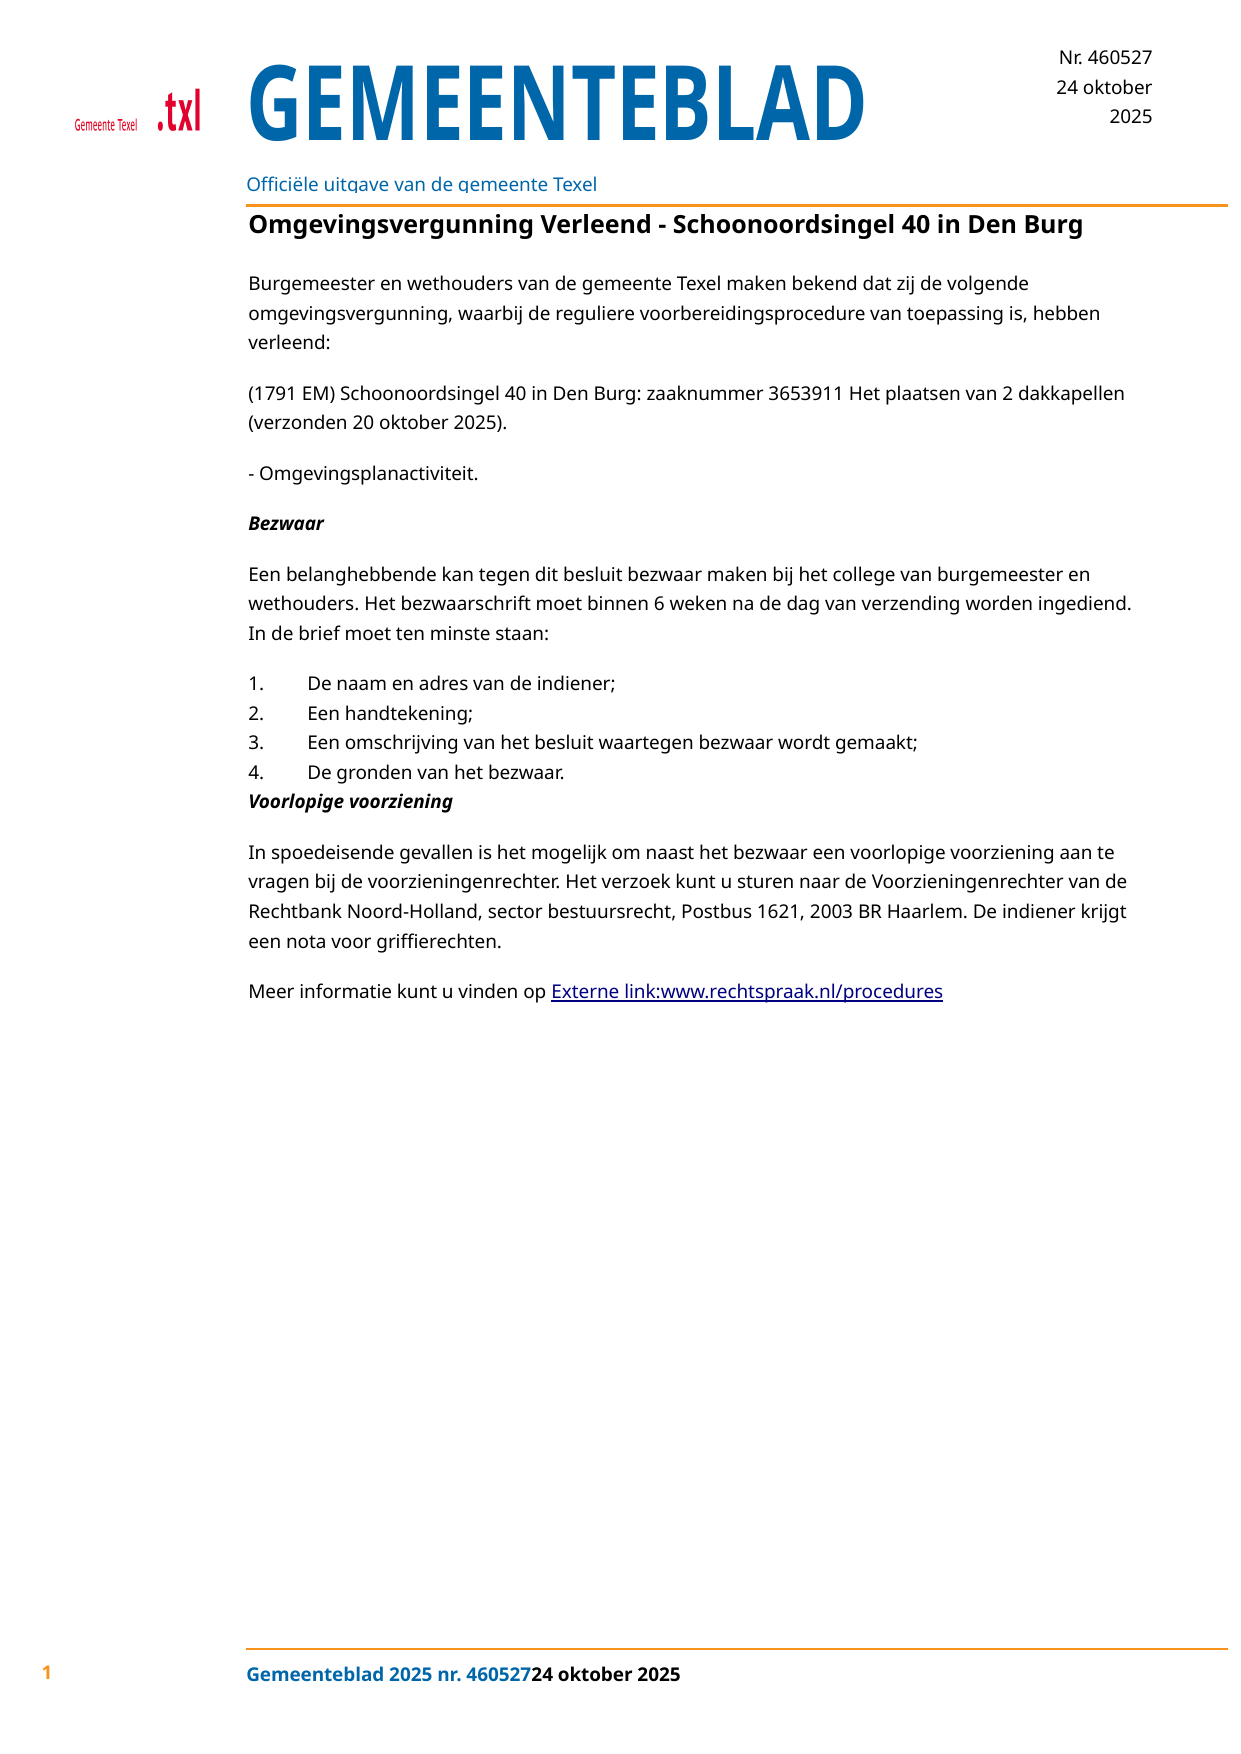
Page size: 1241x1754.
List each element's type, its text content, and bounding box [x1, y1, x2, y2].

text Bezwaar [248, 510, 1152, 536]
picture [41, 47, 231, 172]
list Een omschrijving van het besluit waartegen bezwaar wordt gemaakt; [248, 729, 1152, 755]
list De naam en adres van de indiener; [248, 670, 1152, 696]
text (1791 EM) Schoonoordsingel 40 in Den Burg: zaaknummer 3653911 Het plaatsen van 2 dakkapellen (verzonden 20 oktober 2025). [248, 380, 1152, 435]
text Omgevingsvergunning Verleend - Schoonoordsingel 40 in Den Burg [248, 207, 1152, 241]
text Meer informatie kunt u vinden op Externe link:www.rechtspraak.nl/procedures [248, 978, 1152, 1004]
list Een handtekening; [248, 700, 1152, 726]
text In spoedeisende gevallen is het mogelijk om naast het bezwaar een voorlopige voorziening aan te vragen bij de voorzieningenrechter. Het verzoek kunt u sturen naar de Voorzieningenrechter van de Rechtbank Noord-Holland, sector bestuursrecht, Postbus 1621, 2003 BR Haarlem. De indiener krijgt een nota voor griffierechten. [248, 839, 1152, 953]
text Een belanghebbende kan tegen dit besluit bezwaar maken bij het college van burgemeester en wethouders. Het bezwaarschrift moet binnen 6 weken na de dag van verzending worden ingediend. In de brief moet ten minste staan: [248, 561, 1152, 646]
text Voorlopige voorziening [248, 789, 1152, 814]
text - Omgevingsplanactiviteit. [248, 460, 1152, 486]
list De gronden van het bezwaar. [248, 759, 1152, 785]
text Burgemeester en wethouders van de gemeente Texel maken bekend dat zij de volgende omgevingsvergunning, waarbij de reguliere voorbereidingsprocedure van toepassing is, hebben verleend: [248, 270, 1152, 355]
